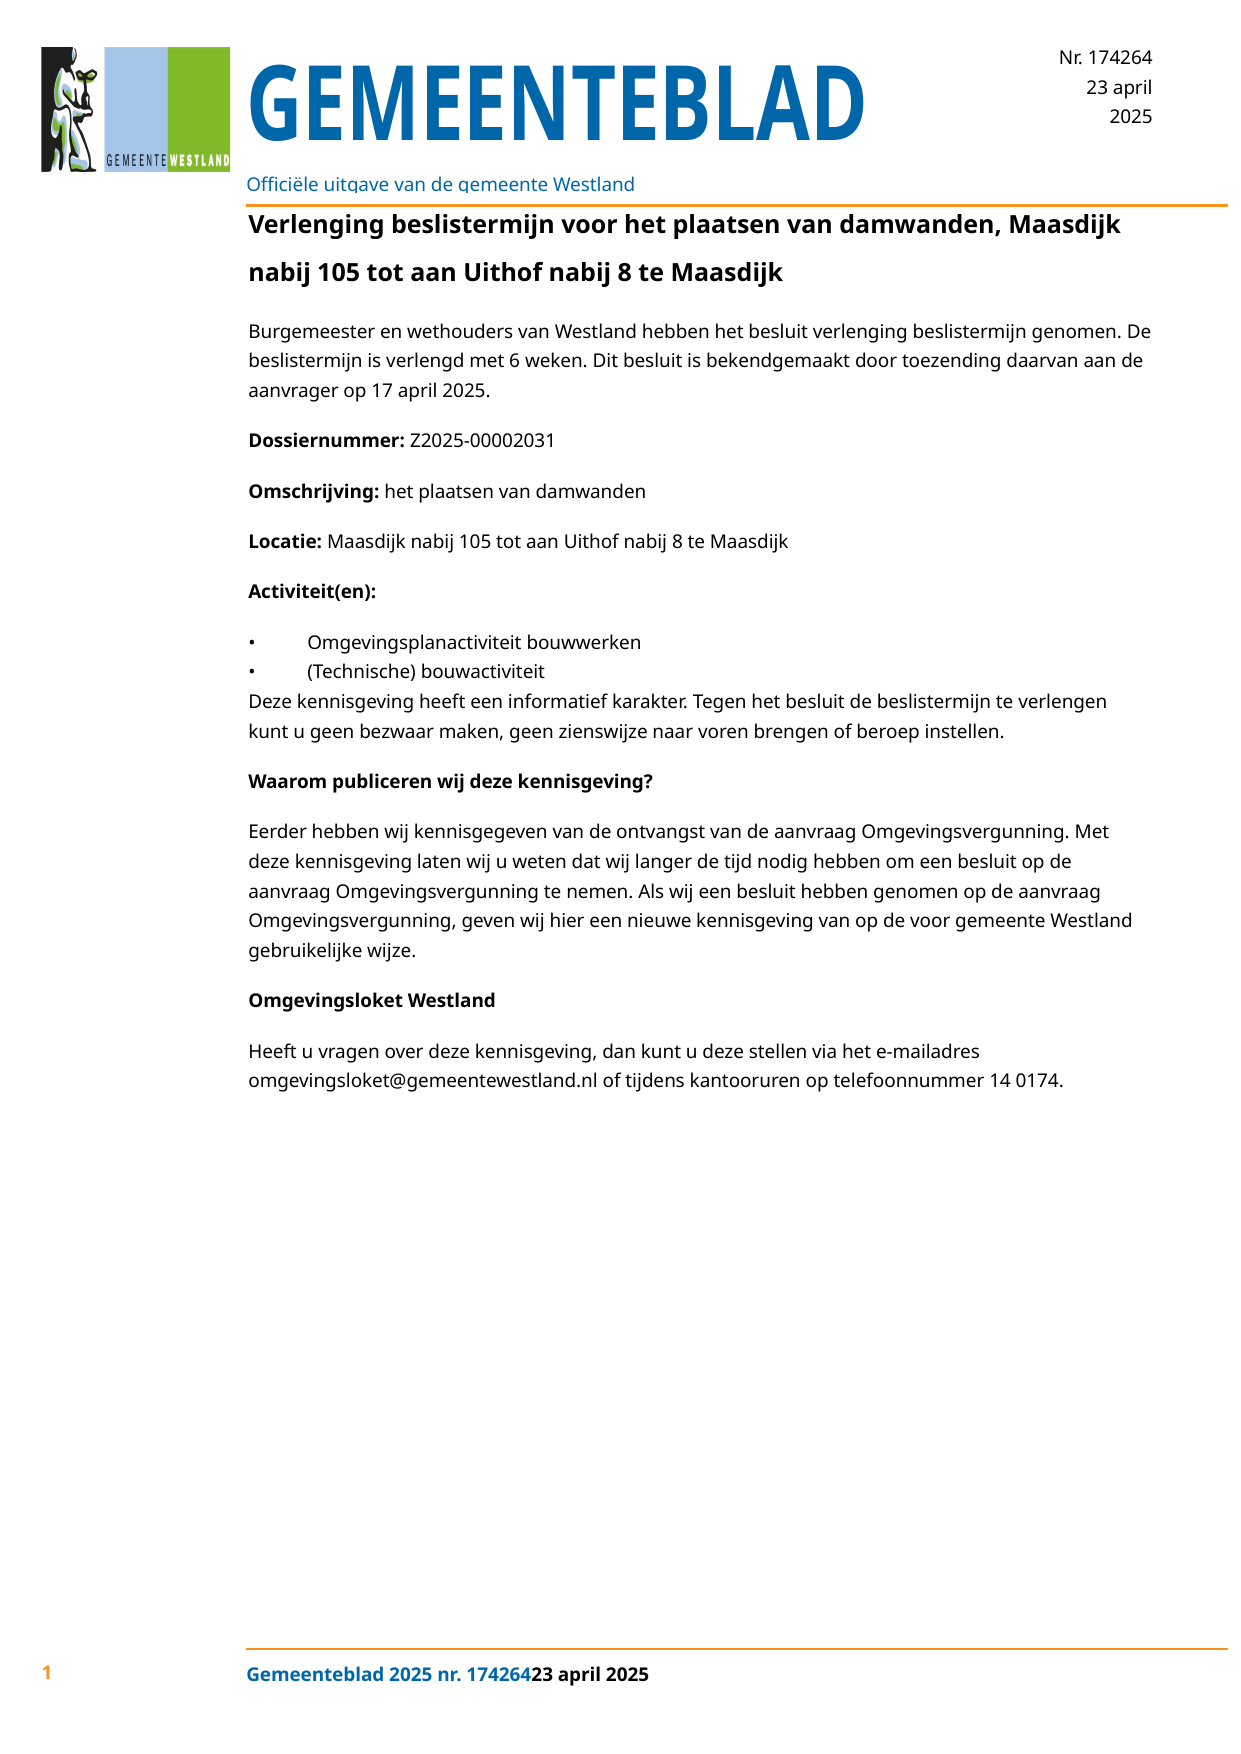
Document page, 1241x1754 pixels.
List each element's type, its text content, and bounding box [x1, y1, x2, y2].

text Burgemeester en wethouders van Westland hebben het besluit verlenging beslistermijn genomen. De beslistermijn is verlengd met 6 weken. Dit besluit is bekendgemaakt door toezending daarvan aan de aanvrager op 17 april 2025. [248, 318, 1152, 403]
list (Technische) bouwactiviteit [248, 659, 1152, 684]
text Deze kennisgeving heeft een informatief karakter. Tegen het besluit de beslistermijn te verlengen kunt u geen bezwaar maken, geen zienswijze naar voren brengen of beroep instellen. [248, 688, 1152, 744]
text Dossiernummer: Z2025-00002031 [248, 427, 1152, 453]
text Omschrijving: het plaatsen van damwanden [248, 478, 1152, 504]
text Waarom publiceren wij deze kennisgeving? [248, 768, 1152, 794]
text Activiteit(en): [248, 579, 1152, 604]
text Verlenging beslistermijn voor het plaatsen van damwanden, Maasdijk nabij 105 tot aan Uithof nabij 8 te Maasdijk [248, 207, 1152, 288]
picture [41, 47, 231, 172]
text Locatie: Maasdijk nabij 105 tot aan Uithof nabij 8 te Maasdijk [248, 528, 1152, 554]
text Heeft u vragen over deze kennisgeving, dan kunt u deze stellen via het e-mailadres omgevingsloket@gemeentewestland.nl of tijdens kantooruren op telefoonnummer 14 0174. [248, 1038, 1152, 1093]
list Omgevingsplanactiviteit bouwwerken [248, 629, 1152, 655]
text Eerder hebben wij kennisgegeven van de ontvangst van de aanvraag Omgevingsvergunning. Met deze kennisgeving laten wij u weten dat wij langer de tijd nodig hebben om een besluit op de aanvraag Omgevingsvergunning te nemen. Als wij een besluit hebben genomen op de aanvraag Omgevingsvergunning, geven wij hier een nieuwe kennisgeving van op de voor gemeente Westland gebruikelijke wijze. [248, 819, 1152, 963]
text Omgevingsloket Westland [248, 987, 1152, 1013]
